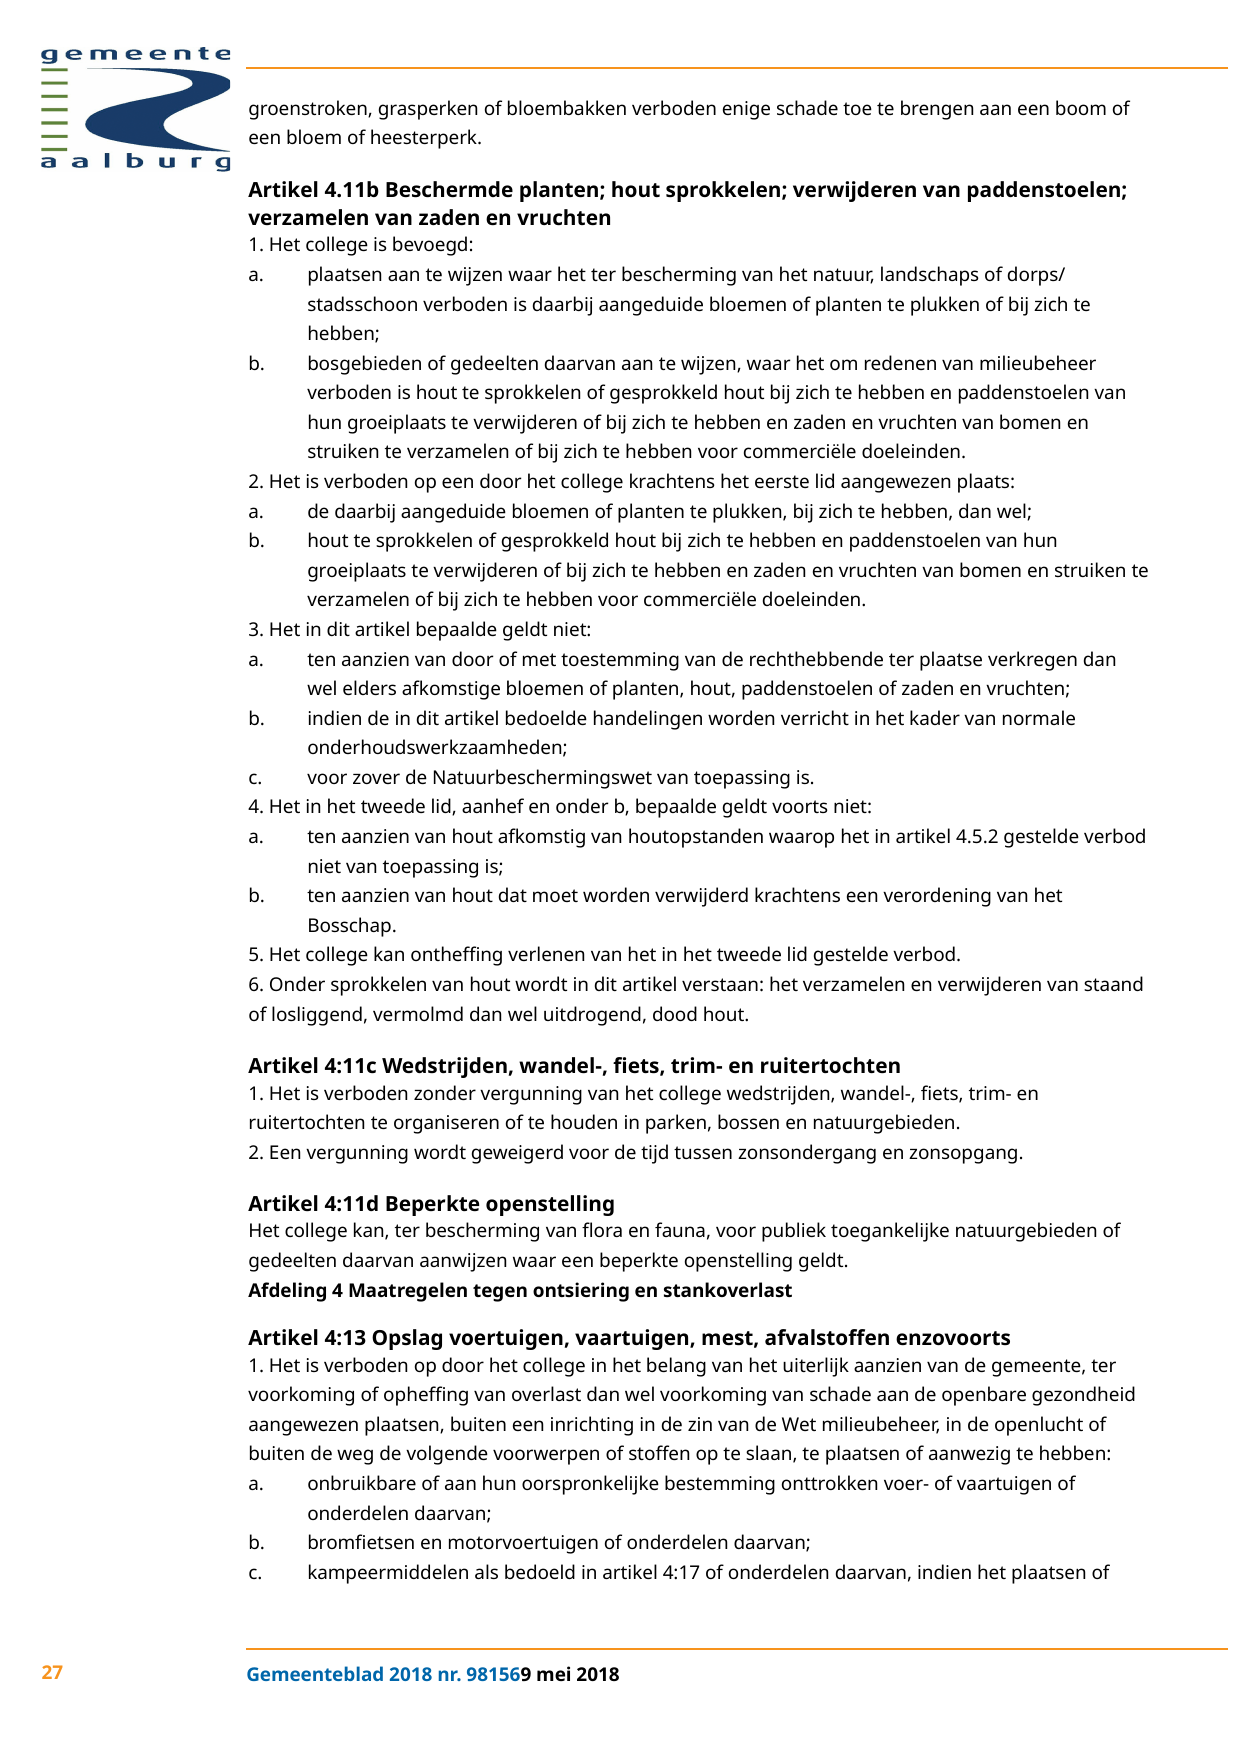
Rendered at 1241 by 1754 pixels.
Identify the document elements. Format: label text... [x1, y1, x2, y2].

text 1. Het college is bevoegd: [248, 232, 1152, 257]
list bromfietsen en motorvoertuigen of onderdelen daarvan; [248, 1529, 1152, 1555]
text 1. Het is verboden op door het college in het belang van het uiterlijk aanzien van de gemeente, ter voorkoming of opheffing van overlast dan wel voorkoming van schade aan de openbare gezondheid aangewezen plaatsen, buiten een inrichting in de zin van de Wet milieubeheer, in de openlucht of buiten de weg de volgende voorwerpen of stoffen op te slaan, te plaatsen of aanwezig te hebben: [248, 1352, 1152, 1466]
text groenstroken, grasperken of bloembakken verboden enige schade toe te brengen aan een boom of een bloem of heesterperk. [248, 95, 1152, 150]
text Het college kan, ter bescherming van flora en fauna, voor publiek toegankelijke natuurgebieden of gedeelten daarvan aanwijzen waar een beperkte openstelling geldt. [248, 1218, 1152, 1273]
list onbruikbare of aan hun oorspronkelijke bestemming onttrokken voer- of vaartuigen of onderdelen daarvan; [248, 1470, 1152, 1526]
text 6. Onder sprokkelen van hout wordt in dit artikel verstaan: het verzamelen en verwijderen van staand of losliggend, vermolmd dan wel uitdrogend, dood hout. [248, 971, 1152, 1027]
list kampeermiddelen als bedoeld in artikel 4:17 of onderdelen daarvan, indien het plaatsen of [248, 1559, 1152, 1585]
list bosgebieden of gedeelten daarvan aan te wijzen, waar het om redenen van milieubeheer verboden is hout te sprokkelen of gesprokkeld hout bij zich te hebben en paddenstoelen van hun groeiplaats te verwijderen of bij zich te hebben en zaden en vruchten van bomen en struiken te verzamelen of bij zich te hebben voor commerciële doeleinden. [248, 350, 1152, 464]
list de daarbij aangeduide bloemen of planten te plukken, bij zich te hebben, dan wel; [248, 498, 1152, 524]
text 1. Het is verboden zonder vergunning van het college wedstrijden, wandel-, fiets, trim- en ruitertochten te organiseren of te houden in parken, bossen en natuurgebieden. [248, 1080, 1152, 1135]
text 2. Het is verboden op een door het college krachtens het eerste lid aangewezen plaats: [248, 468, 1152, 494]
text 4. Het in het tweede lid, aanhef en onder b, bepaalde geldt voorts niet: [248, 794, 1152, 819]
list indien de in dit artikel bedoelde handelingen worden verricht in het kader van normale onderhoudswerkzaamheden; [248, 705, 1152, 760]
picture [41, 47, 231, 172]
list ten aanzien van hout dat moet worden verwijderd krachtens een verordening van het Bosschap. [248, 882, 1152, 938]
text 2. Een vergunning wordt geweigerd voor de tijd tussen zonsondergang en zonsopgang. [248, 1139, 1152, 1164]
text 3. Het in dit artikel bepaalde geldt niet: [248, 616, 1152, 642]
list ten aanzien van door of met toestemming van de rechthebbende ter plaatse verkregen dan wel elders afkomstige bloemen of planten, hout, paddenstoelen of zaden en vruchten; [248, 646, 1152, 701]
list plaatsen aan te wijzen waar het ter bescherming van het natuur, landschaps of dorps/ stadsschoon verboden is daarbij aangeduide bloemen of planten te plukken of bij zich te hebben; [248, 261, 1152, 346]
text Artikel 4:11d Beperkte openstelling [248, 1189, 1152, 1218]
text Artikel 4:13 Opslag voertuigen, vaartuigen, mest, afvalstoffen enzovoorts [248, 1323, 1152, 1352]
text Artikel 4.11b Beschermde planten; hout sprokkelen; verwijderen van paddenstoelen; verzamelen van zaden en vruchten [248, 175, 1152, 232]
list hout te sprokkelen of gesprokkeld hout bij zich te hebben en paddenstoelen van hun groeiplaats te verwijderen of bij zich te hebben en zaden en vruchten van bomen en struiken te verzamelen of bij zich te hebben voor commerciële doeleinden. [248, 527, 1152, 612]
list ten aanzien van hout afkomstig van houtopstanden waarop het in artikel 4.5.2 gestelde verbod niet van toepassing is; [248, 823, 1152, 879]
text Artikel 4:11c Wedstrijden, wandel-, fiets, trim- en ruitertochten [248, 1051, 1152, 1080]
text Afdeling 4 Maatregelen tegen ontsiering en stankoverlast [248, 1277, 1152, 1303]
list voor zover de Natuurbeschermingswet van toepassing is. [248, 764, 1152, 790]
text 5. Het college kan ontheffing verlenen van het in het tweede lid gestelde verbod. [248, 942, 1152, 967]
